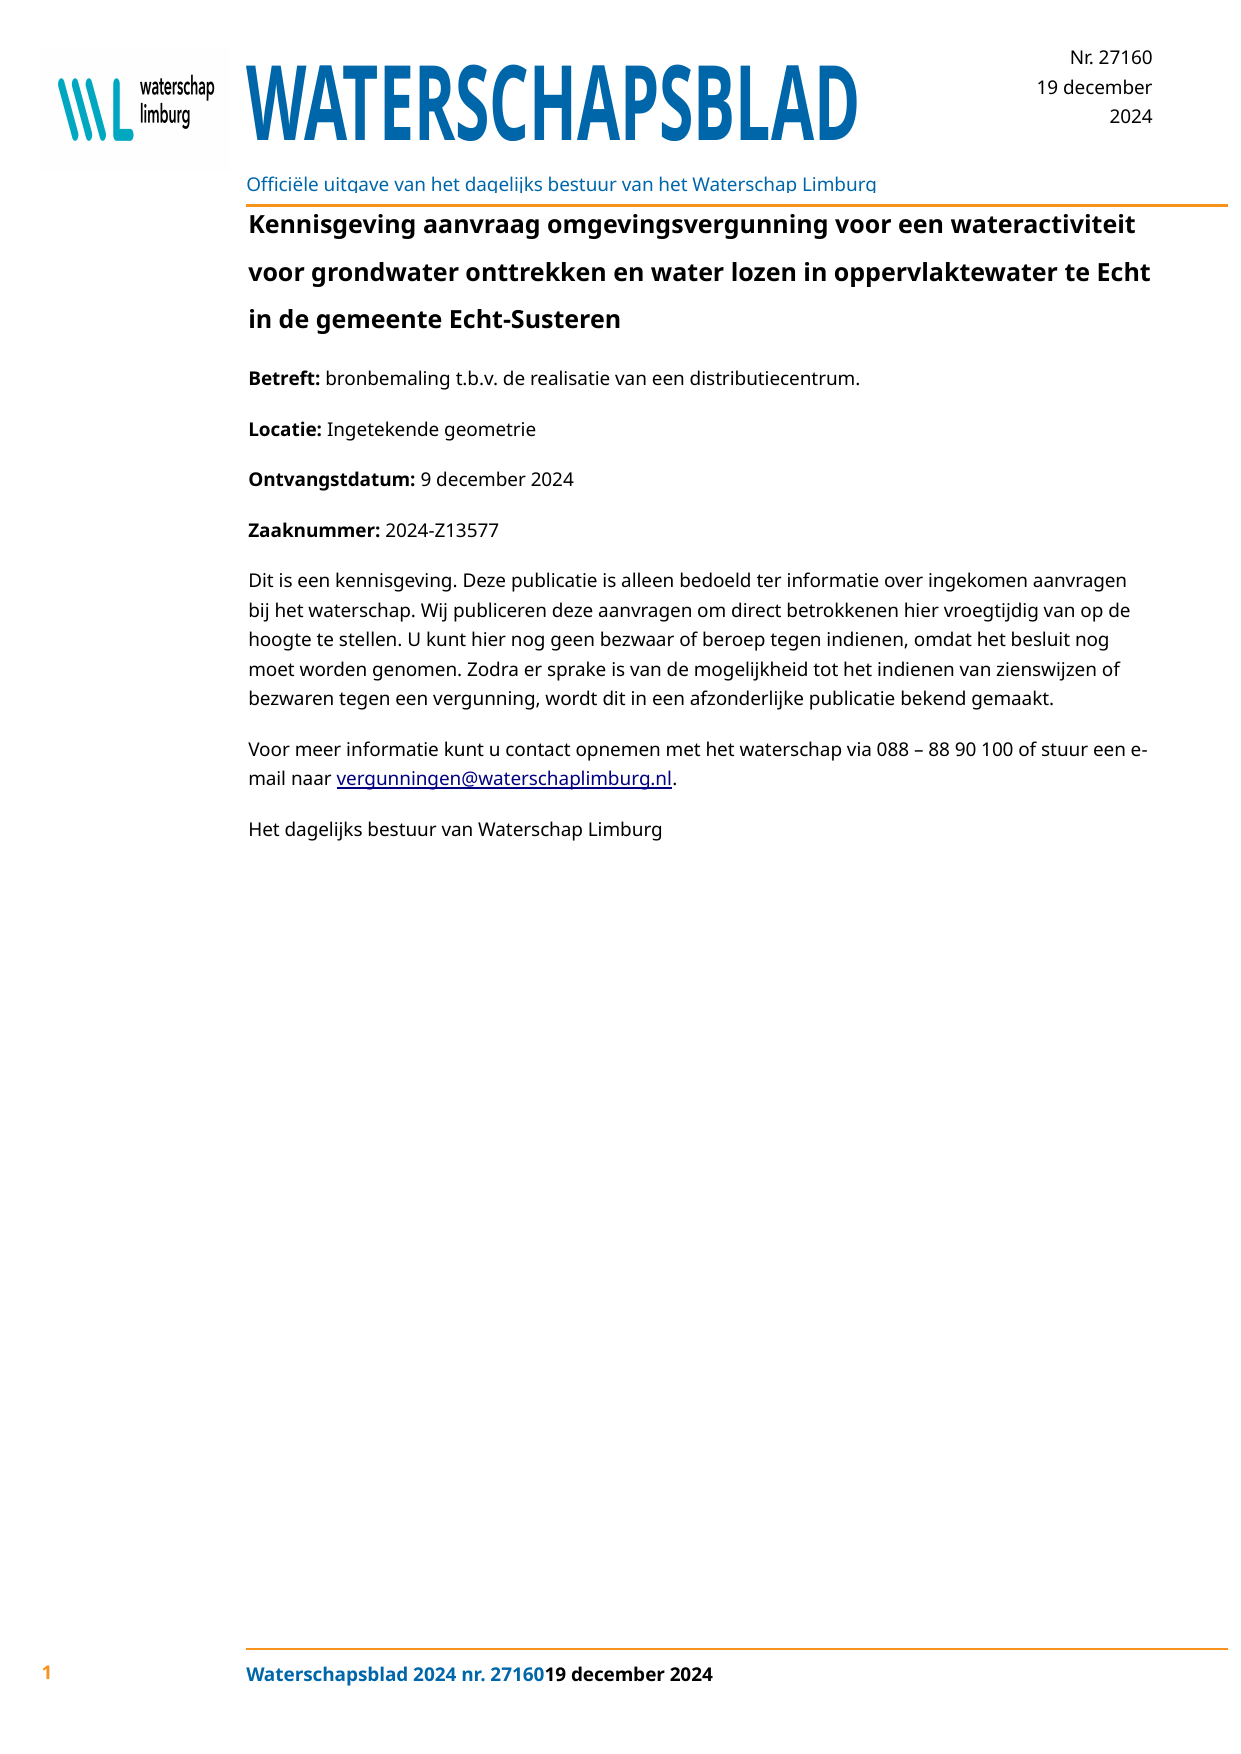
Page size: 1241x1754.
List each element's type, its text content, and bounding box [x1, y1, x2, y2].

text Het dagelijks bestuur van Waterschap Limburg [248, 816, 1152, 842]
text Locatie: Ingetekende geometrie [248, 416, 1152, 442]
text Ontvangstdatum: 9 december 2024 [248, 466, 1152, 492]
text Betreft: bronbemaling t.b.v. de realisatie van een distributiecentrum. [248, 366, 1152, 391]
picture [41, 47, 231, 172]
text Kennisgeving aanvraag omgevingsvergunning voor een wateractiviteit voor grondwater onttrekken en water lozen in oppervlaktewater te Echt in de gemeente Echt-Susteren [248, 207, 1152, 336]
text Dit is een kennisgeving. Deze publicatie is alleen bedoeld ter informatie over ingekomen aanvragen bij het waterschap. Wij publiceren deze aanvragen om direct betrokkenen hier vroegtijdig van op de hoogte te stellen. U kunt hier nog geen bezwaar of beroep tegen indienen, omdat het besluit nog moet worden genomen. Zodra er sprake is van de mogelijkheid tot het indienen van zienswijzen of bezwaren tegen een vergunning, wordt dit in een afzonderlijke publicatie bekend gemaakt. [248, 567, 1152, 711]
text Zaaknummer: 2024-Z13577 [248, 517, 1152, 542]
text Voor meer informatie kunt u contact opnemen met het waterschap via 088 – 88 90 100 of stuur een e-mail naar vergunningen@waterschaplimburg.nl. [248, 736, 1152, 791]
